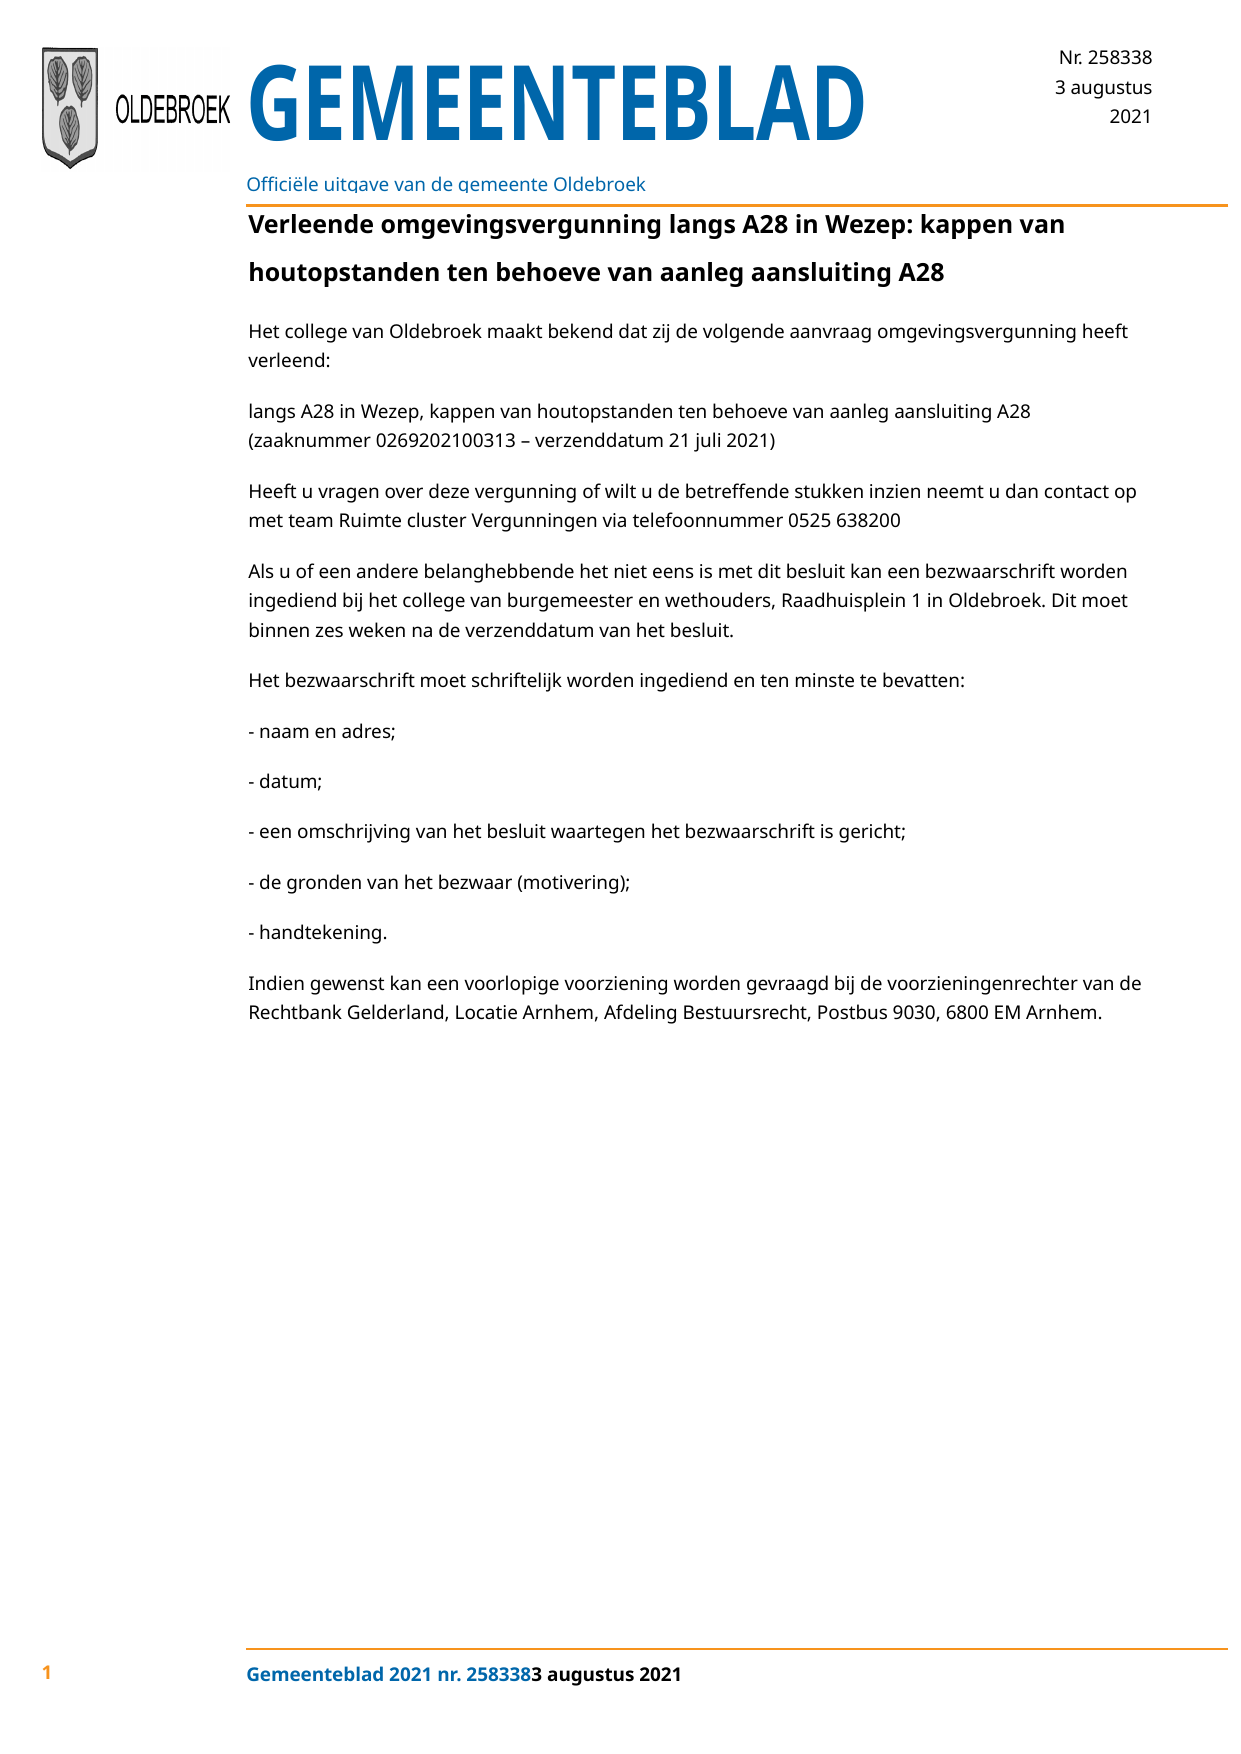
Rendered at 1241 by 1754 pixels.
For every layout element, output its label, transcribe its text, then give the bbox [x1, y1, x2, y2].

text Verleende omgevingsvergunning langs A28 in Wezep: kappen van houtopstanden ten behoeve van aanleg aansluiting A28 [248, 207, 1152, 288]
picture [41, 47, 231, 172]
text Indien gewenst kan een voorlopige voorziening worden gevraagd bij de voorzieningenrechter van de Rechtbank Gelderland, Locatie Arnhem, Afdeling Bestuursrecht, Postbus 9030, 6800 EM Arnhem. [248, 970, 1152, 1025]
text - de gronden van het bezwaar (motivering); [248, 869, 1152, 895]
text Heeft u vragen over deze vergunning of wilt u de betreffende stukken inzien neemt u dan contact op met team Ruimte cluster Vergunningen via telefoonnummer 0525 638200 [248, 478, 1152, 533]
text - naam en adres; [248, 718, 1152, 744]
text langs A28 in Wezep, kappen van houtopstanden ten behoeve van aanleg aansluiting A28 (zaaknummer 0269202100313 – verzenddatum 21 juli 2021) [248, 398, 1152, 453]
text Als u of een andere belanghebbende het niet eens is met dit besluit kan een bezwaarschrift worden ingediend bij het college van burgemeester en wethouders, Raadhuisplein 1 in Oldebroek. Dit moet binnen zes weken na de verzenddatum van het besluit. [248, 558, 1152, 643]
text - datum; [248, 768, 1152, 794]
text - een omschrijving van het besluit waartegen het bezwaarschrift is gericht; [248, 819, 1152, 844]
text Het college van Oldebroek maakt bekend dat zij de volgende aanvraag omgevingsvergunning heeft verleend: [248, 318, 1152, 373]
text Het bezwaarschrift moet schriftelijk worden ingediend en ten minste te bevatten: [248, 667, 1152, 693]
text - handtekening. [248, 919, 1152, 945]
